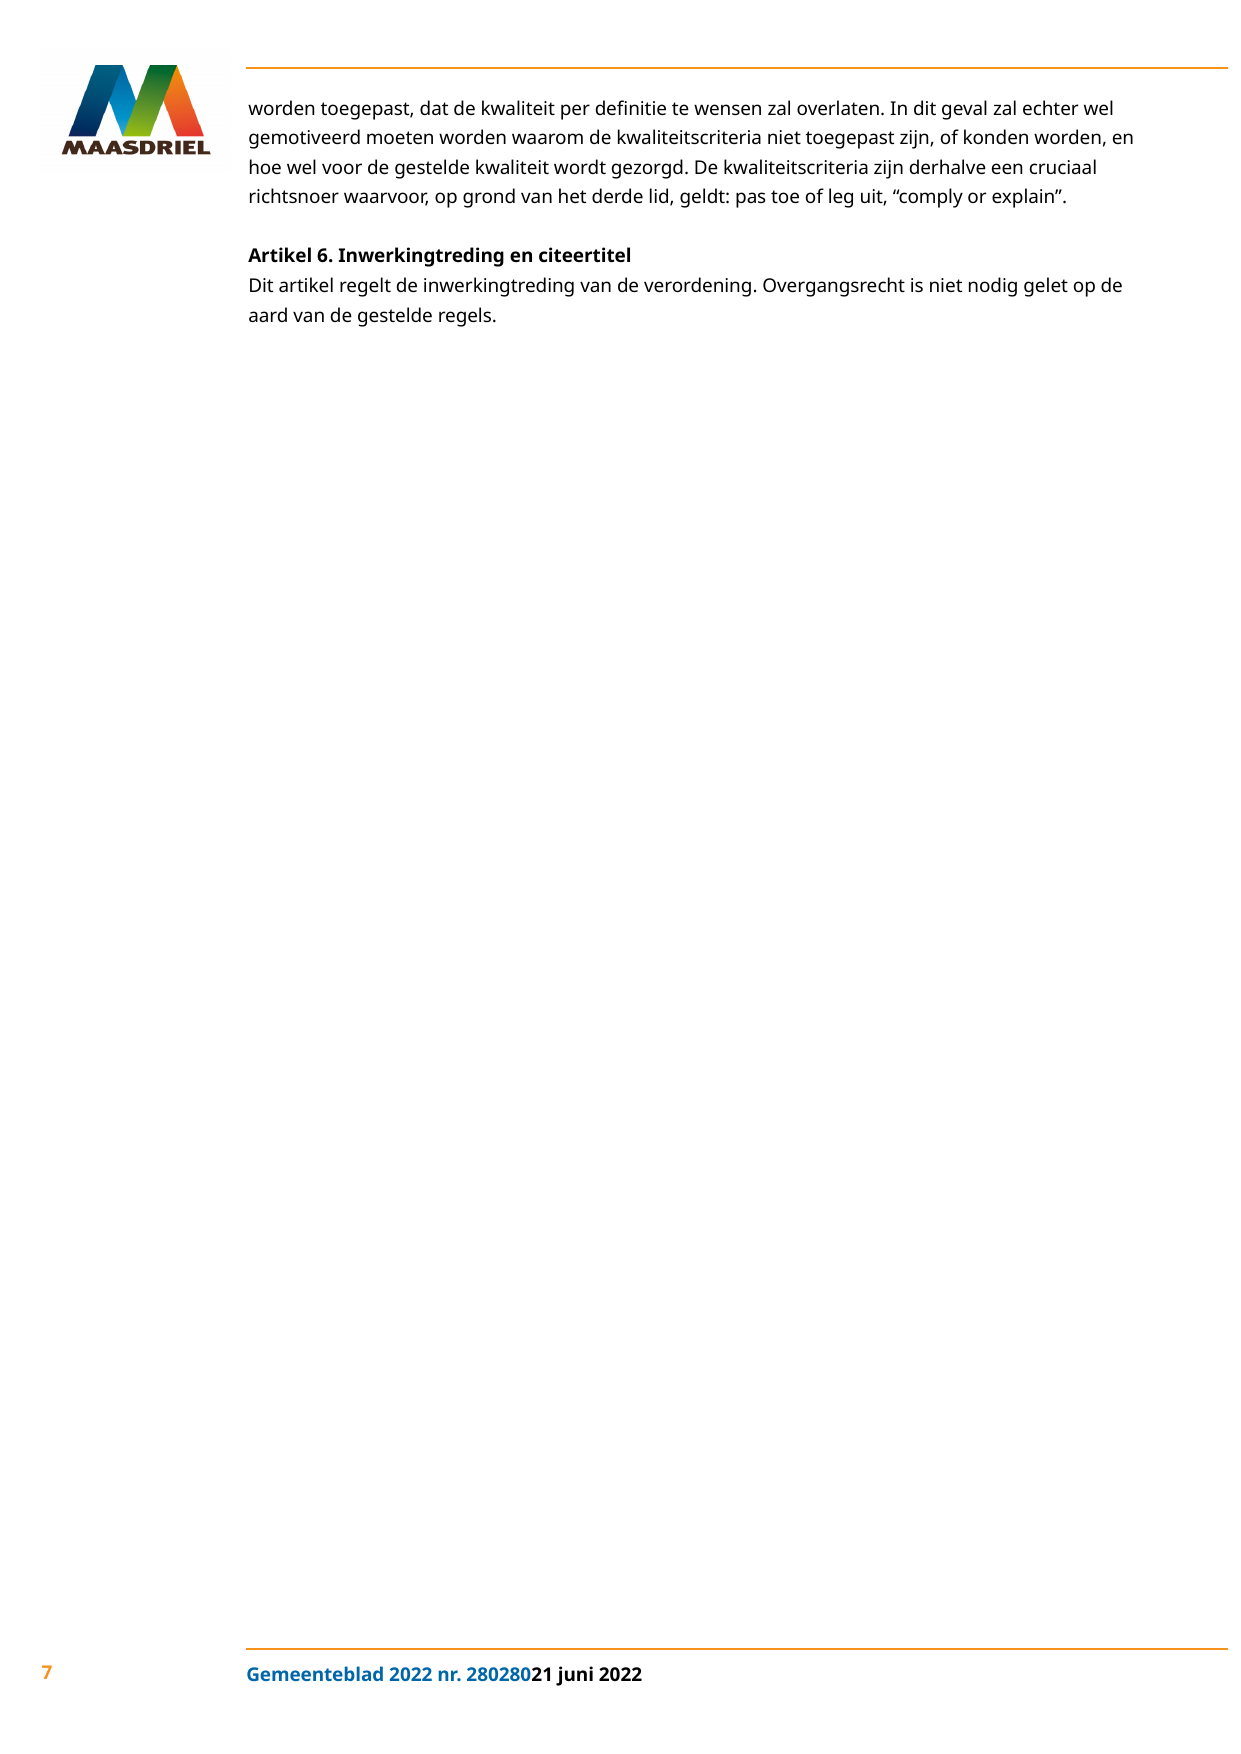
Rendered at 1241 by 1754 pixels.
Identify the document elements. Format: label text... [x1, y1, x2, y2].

picture [41, 47, 231, 172]
text worden toegepast, dat de kwaliteit per definitie te wensen zal overlaten. In dit geval zal echter wel gemotiveerd moeten worden waarom de kwaliteitscriteria niet toegepast zijn, of konden worden, en hoe wel voor de gestelde kwaliteit wordt gezorgd. De kwaliteitscriteria zijn derhalve een cruciaal richtsnoer waarvoor, op grond van het derde lid, geldt: pas toe of leg uit, “comply or explain”. [248, 95, 1152, 209]
text Dit artikel regelt de inwerkingtreding van de verordening. Overgangsrecht is niet nodig gelet op de aard van de gestelde regels. [248, 272, 1152, 328]
text Artikel 6. Inwerkingtreding en citeertitel [248, 243, 1152, 268]
